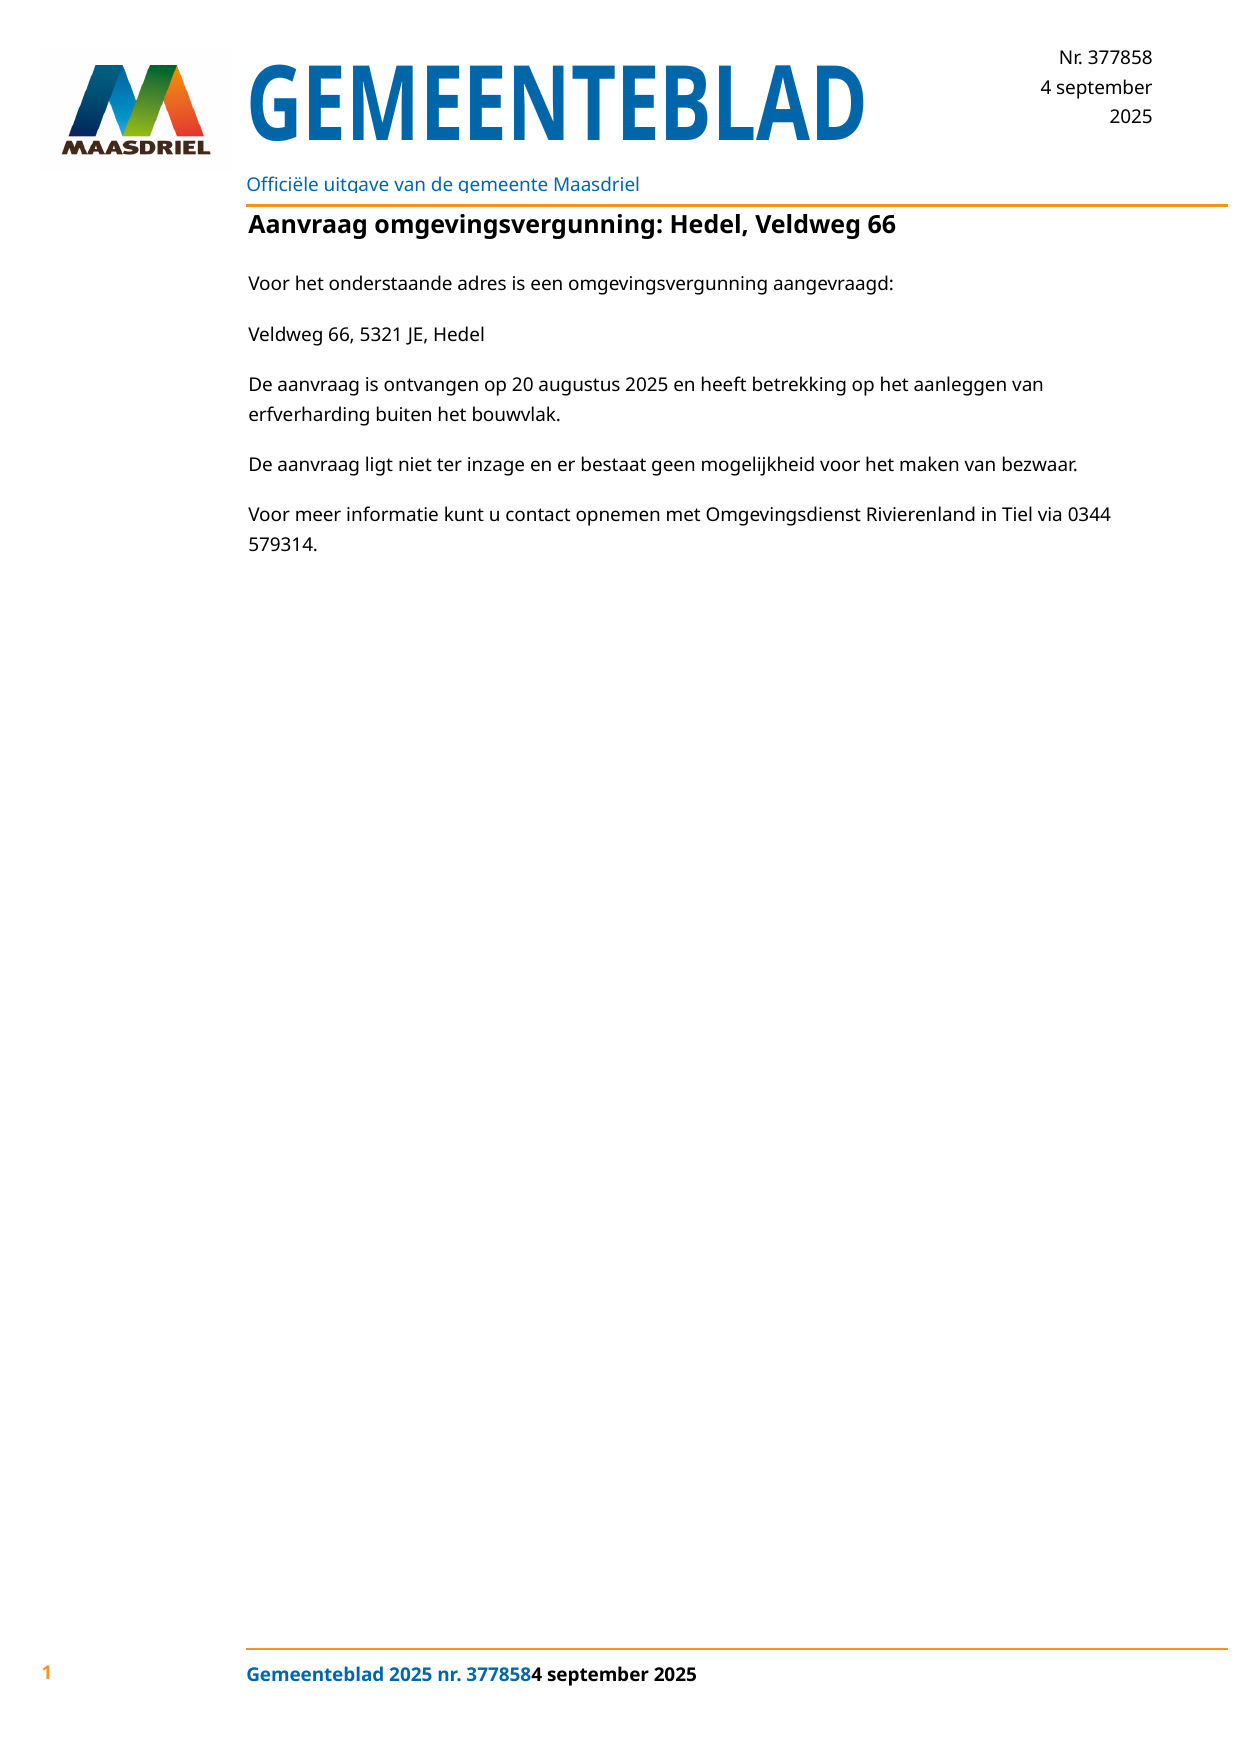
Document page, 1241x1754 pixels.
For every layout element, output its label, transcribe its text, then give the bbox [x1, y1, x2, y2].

picture [41, 47, 231, 172]
text Veldweg 66, 5321 JE, Hedel [248, 321, 1152, 346]
text De aanvraag ligt niet ter inzage en er bestaat geen mogelijkheid voor het maken van bezwaar. [248, 451, 1152, 477]
text Voor meer informatie kunt u contact opnemen met Omgevingsdienst Rivierenland in Tiel via 0344 579314. [248, 502, 1152, 557]
text Aanvraag omgevingsvergunning: Hedel, Veldweg 66 [248, 207, 1152, 241]
text Voor het onderstaande adres is een omgevingsvergunning aangevraagd: [248, 270, 1152, 296]
text De aanvraag is ontvangen op 20 augustus 2025 en heeft betrekking op het aanleggen van erfverharding buiten het bouwvlak. [248, 371, 1152, 426]
